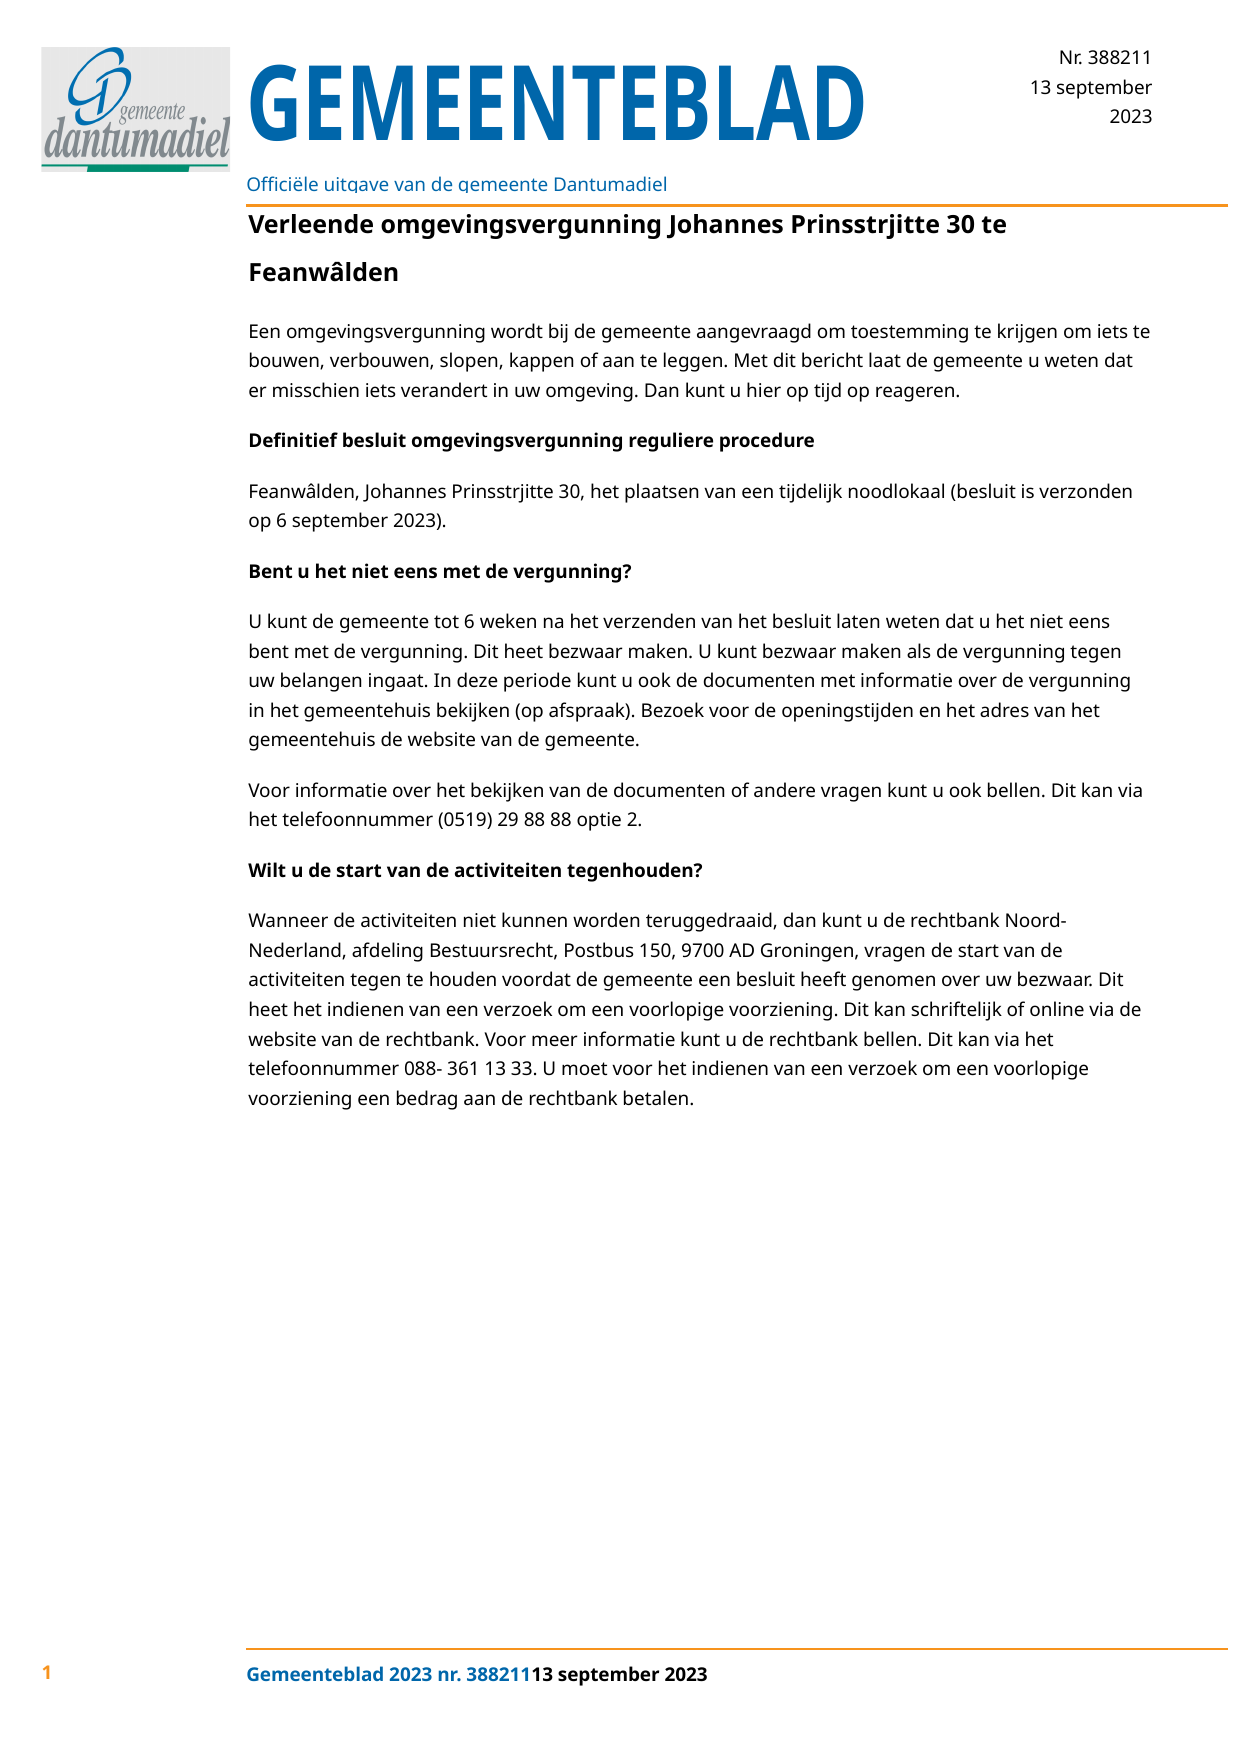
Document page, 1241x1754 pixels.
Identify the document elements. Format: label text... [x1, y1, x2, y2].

text U kunt de gemeente tot 6 weken na het verzenden van het besluit laten weten dat u het niet eens bent met de vergunning. Dit heet bezwaar maken. U kunt bezwaar maken als de vergunning tegen uw belangen ingaat. In deze periode kunt u ook de documenten met informatie over de vergunning in het gemeentehuis bekijken (op afspraak). Bezoek voor de openingstijden en het adres van het gemeentehuis de website van de gemeente. [248, 608, 1152, 752]
text Wilt u de start van de activiteiten tegenhouden? [248, 857, 1152, 883]
text Definitief besluit omgevingsvergunning reguliere procedure [248, 427, 1152, 453]
picture [41, 47, 231, 172]
text Verleende omgevingsvergunning Johannes Prinsstrjitte 30 te Feanwâlden [248, 207, 1152, 288]
text Voor informatie over het bekijken van de documenten of andere vragen kunt u ook bellen. Dit kan via het telefoonnummer (0519) 29 88 88 optie 2. [248, 777, 1152, 832]
text Een omgevingsvergunning wordt bij de gemeente aangevraagd om toestemming te krijgen om iets te bouwen, verbouwen, slopen, kappen of aan te leggen. Met dit bericht laat de gemeente u weten dat er misschien iets verandert in uw omgeving. Dan kunt u hier op tijd op reageren. [248, 318, 1152, 403]
text Wanneer de activiteiten niet kunnen worden teruggedraaid, dan kunt u de rechtbank Noord-Nederland, afdeling Bestuursrecht, Postbus 150, 9700 AD Groningen, vragen de start van de activiteiten tegen te houden voordat de gemeente een besluit heeft genomen over uw bezwaar. Dit heet het indienen van een verzoek om een voorlopige voorziening. Dit kan schriftelijk of online via de website van de rechtbank. Voor meer informatie kunt u de rechtbank bellen. Dit kan via het telefoonnummer 088- 361 13 33. U moet voor het indienen van een verzoek om een voorlopige voorziening een bedrag aan de rechtbank betalen. [248, 907, 1152, 1111]
text Bent u het niet eens met de vergunning? [248, 558, 1152, 584]
text Feanwâlden, Johannes Prinsstrjitte 30, het plaatsen van een tijdelijk noodlokaal (besluit is verzonden op 6 september 2023). [248, 478, 1152, 533]
